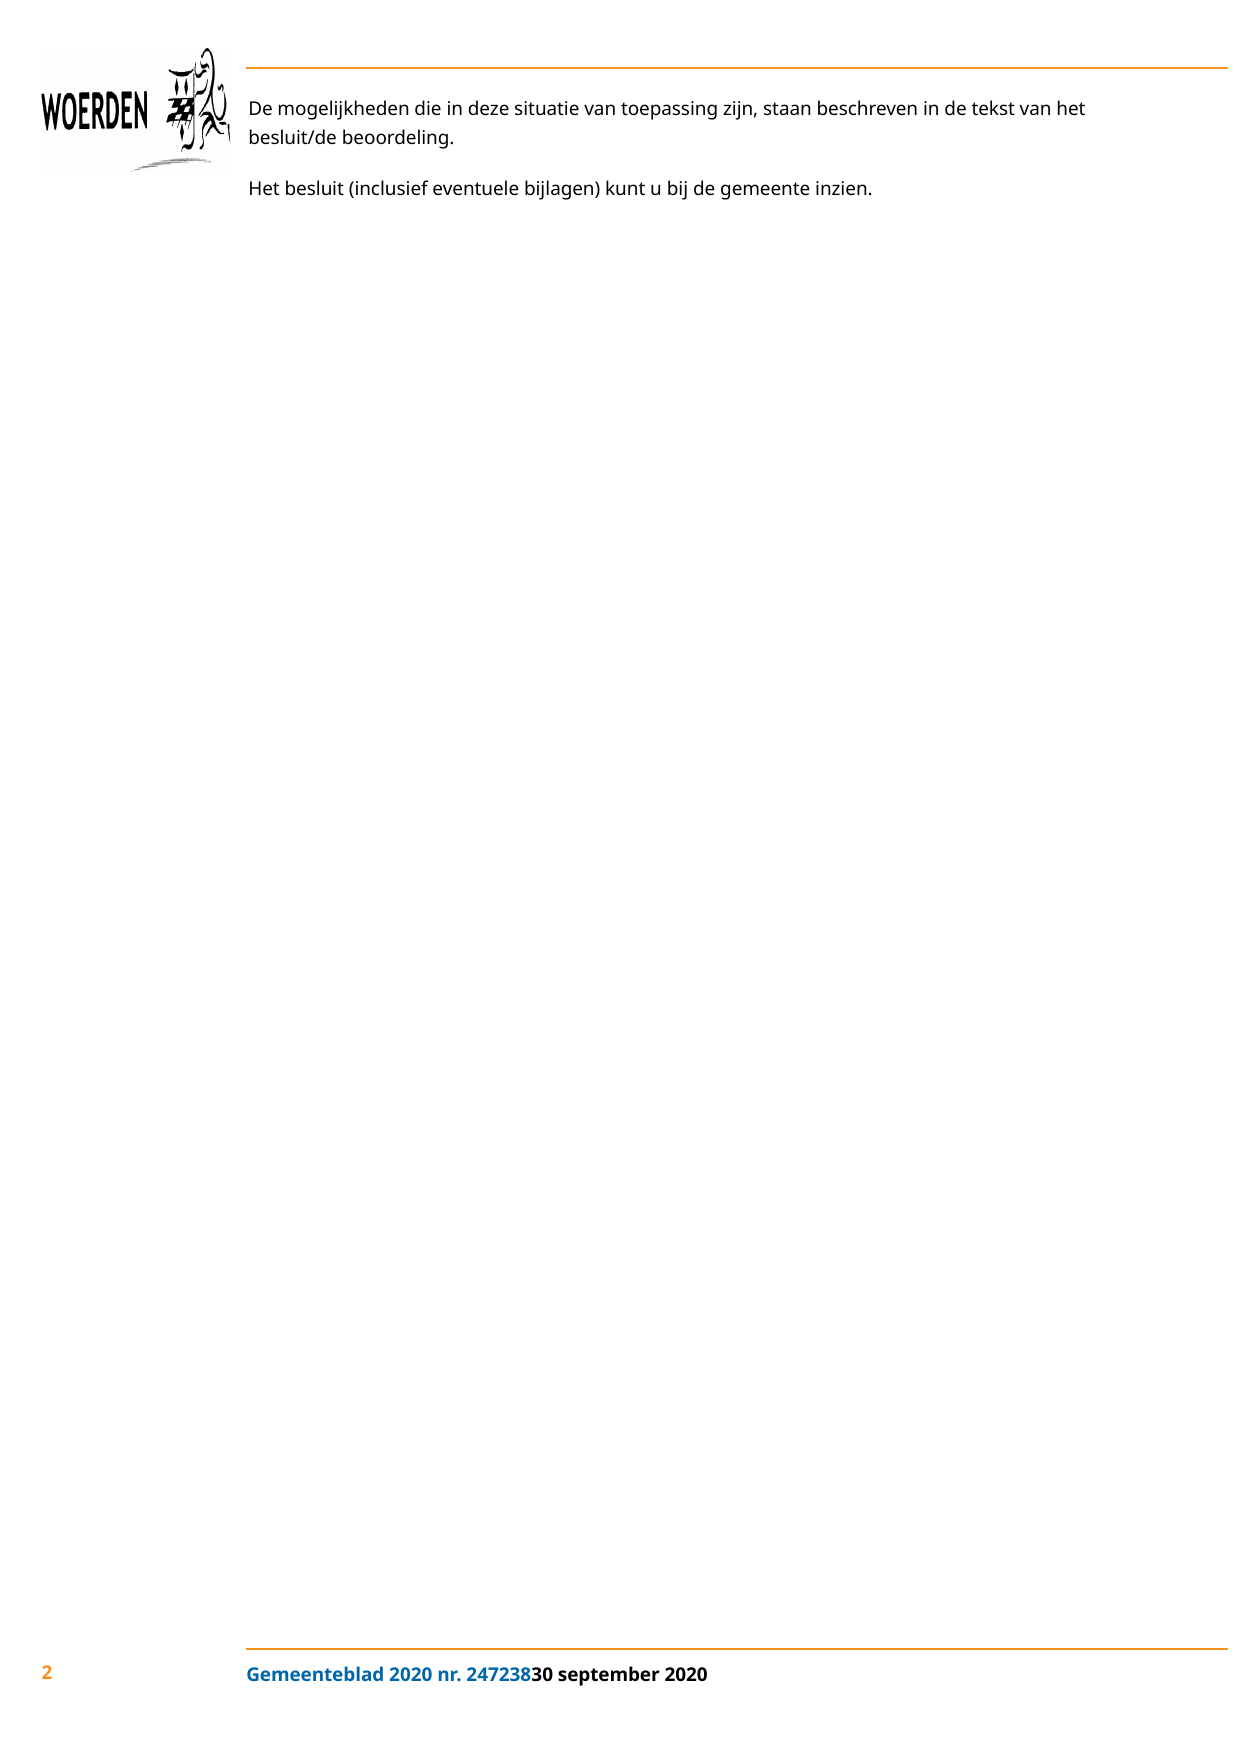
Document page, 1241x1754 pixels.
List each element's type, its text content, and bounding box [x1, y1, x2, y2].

text De mogelijkheden die in deze situatie van toepassing zijn, staan beschreven in de tekst van het besluit/de beoordeling. [248, 95, 1152, 150]
picture [41, 47, 231, 172]
text Het besluit (inclusief eventuele bijlagen) kunt u bij de gemeente inzien. [248, 175, 1152, 201]
